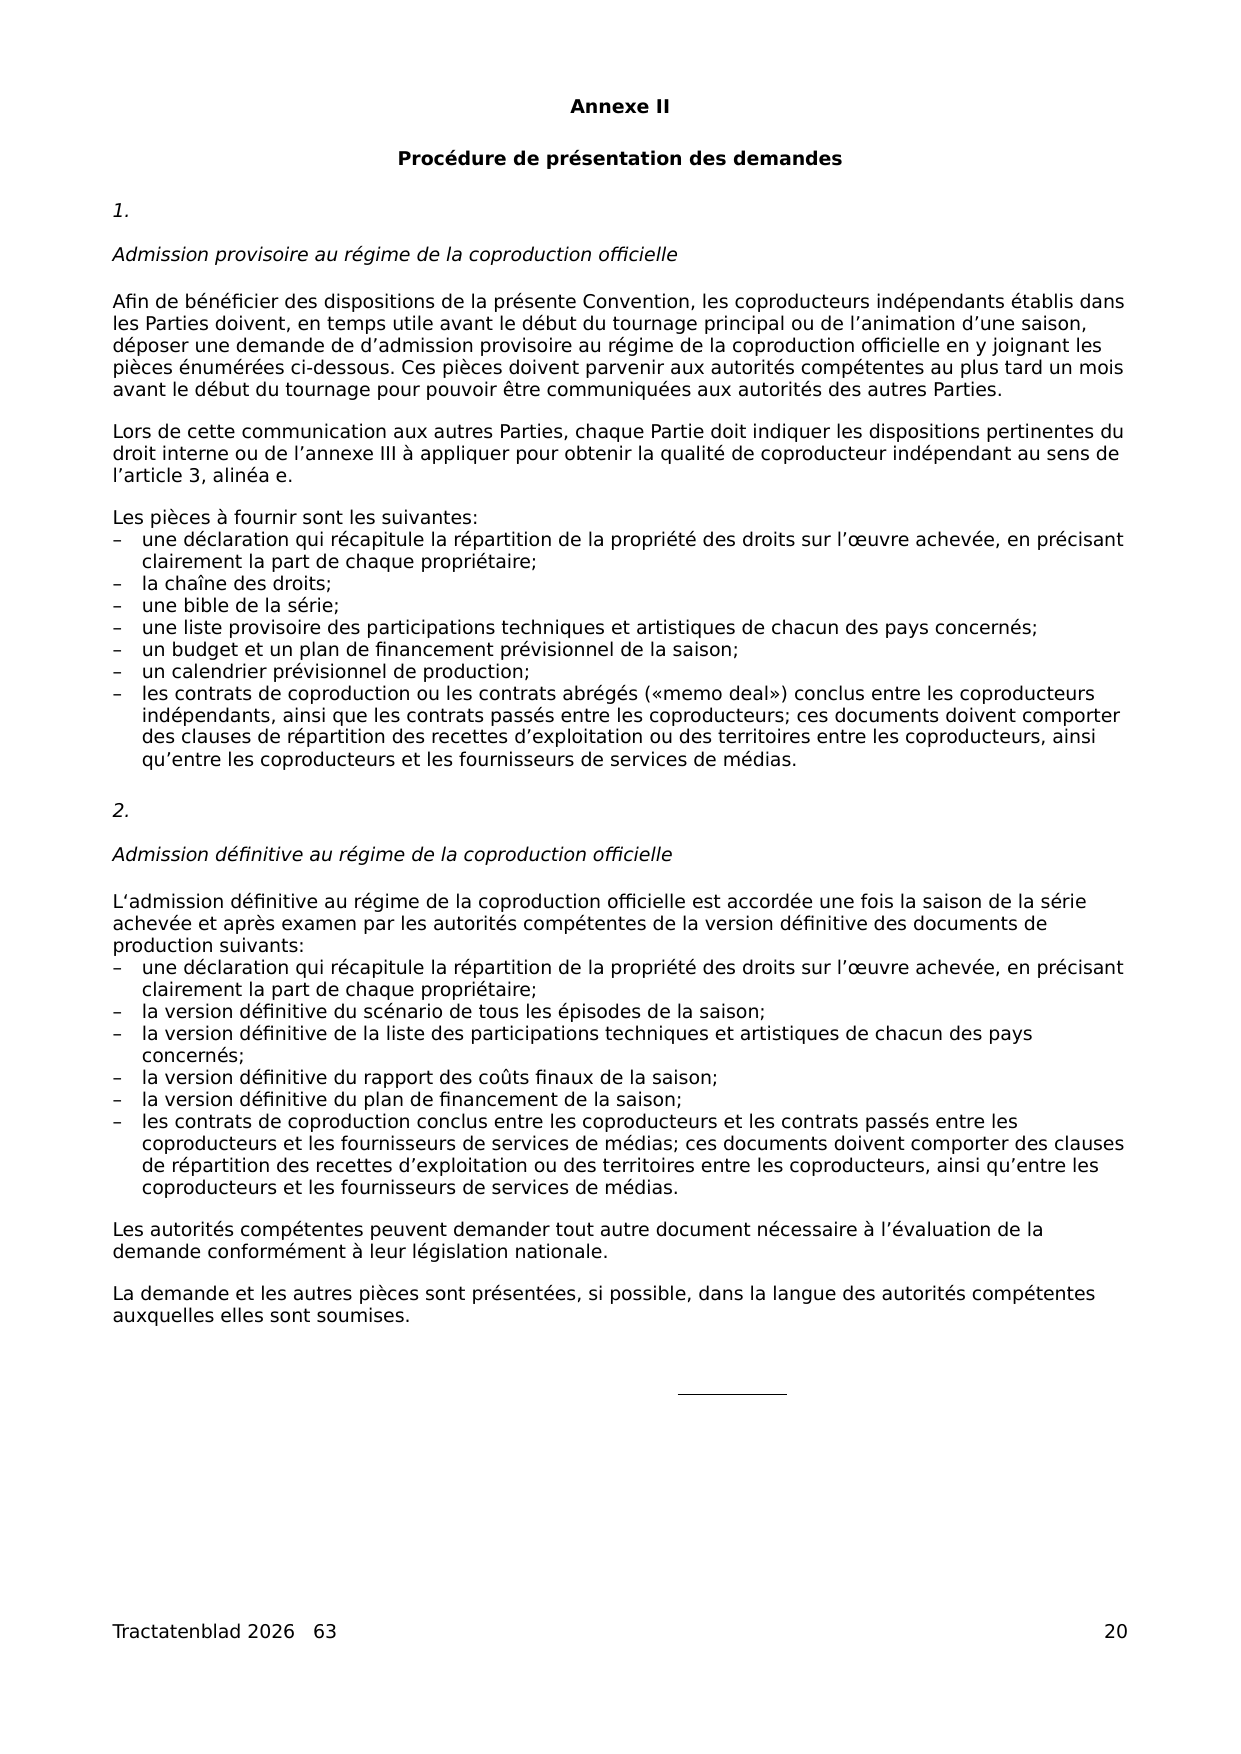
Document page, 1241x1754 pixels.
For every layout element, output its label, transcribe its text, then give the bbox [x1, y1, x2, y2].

text Les autorités compétentes peuvent demander tout autre document nécessaire à l’évaluation de la demande conformément à leur législation nationale. [112, 1219, 1128, 1263]
text – la version définitive de la liste des participations techniques et artistiques de chacun des pays concernés; [112, 1023, 1128, 1067]
text – une bible de la série; [112, 594, 1128, 617]
text Lors de cette communication aux autres Parties, chaque Partie doit indiquer les dispositions pertinentes du droit interne ou de l’annexe III à appliquer pour obtenir la qualité de coproducteur indépendant au sens de l’article 3, alinéa e. [112, 421, 1128, 487]
text La demande et les autres pièces sont présentées, si possible, dans la langue des autorités compétentes auxquelles elles sont soumises. [112, 1283, 1128, 1327]
text Les pièces à fournir sont les suivantes: [112, 507, 1128, 529]
subtitle Annexe II [112, 96, 1128, 118]
subtitle 2. Admission définitive au régime de la coproduction officielle [112, 800, 1128, 866]
subtitle Procédure de présentation des demandes [112, 148, 1128, 170]
text – la version définitive du scénario de tous les épisodes de la saison; [112, 1001, 1128, 1023]
text – un budget et un plan de financement prévisionnel de la saison; [112, 638, 1128, 661]
text – les contrats de coproduction ou les contrats abrégés («memo deal») conclus entre les coproducteurs indépendants, ainsi que les contrats passés entre les coproducteurs; ces documents doivent comporter des clauses de répartition des recettes d’exploitation ou des territoires entre les coproducteurs, ainsi qu’entre les coproducteurs et les fournisseurs de services de médias. [112, 682, 1128, 770]
text – un calendrier prévisionnel de production; [112, 661, 1128, 682]
text – une déclaration qui récapitule la répartition de la propriété des droits sur l’œuvre achevée, en précisant clairement la part de chaque propriétaire; [112, 957, 1128, 1001]
text – la chaîne des droits; [112, 573, 1128, 594]
text – une déclaration qui récapitule la répartition de la propriété des droits sur l’œuvre achevée, en précisant clairement la part de chaque propriétaire; [112, 529, 1128, 573]
text L‘admission définitive au régime de la coproduction officielle est accordée une fois la saison de la série achevée et après examen par les autorités compétentes de la version définitive des documents de production suivants: [112, 891, 1128, 957]
text – une liste provisoire des participations techniques et artistiques de chacun des pays concernés; [112, 617, 1128, 638]
text – la version définitive du rapport des coûts finaux de la saison; [112, 1067, 1128, 1089]
text – les contrats de coproduction conclus entre les coproducteurs et les contrats passés entre les coproducteurs et les fournisseurs de services de médias; ces documents doivent comporter des clauses de répartition des recettes d’exploitation ou des territoires entre les coproducteurs, ainsi qu’entre les coproducteurs et les fournisseurs de services de médias. [112, 1111, 1128, 1199]
text – la version définitive du plan de financement de la saison; [112, 1089, 1128, 1111]
text Afin de bénéficier des dispositions de la présente Convention, les coproducteurs indépendants établis dans les Parties doivent, en temps utile avant le début du tournage principal ou de l’animation d’une saison, déposer une demande de d’admission provisoire au régime de la coproduction officielle en y joignant les pièces énumérées ci-dessous. Ces pièces doivent parvenir aux autorités compétentes au plus tard un mois avant le début du tournage pour pouvoir être communiquées aux autorités des autres Parties. [112, 291, 1128, 401]
subtitle 1. Admission provisoire au régime de la coproduction officielle [112, 200, 1128, 266]
